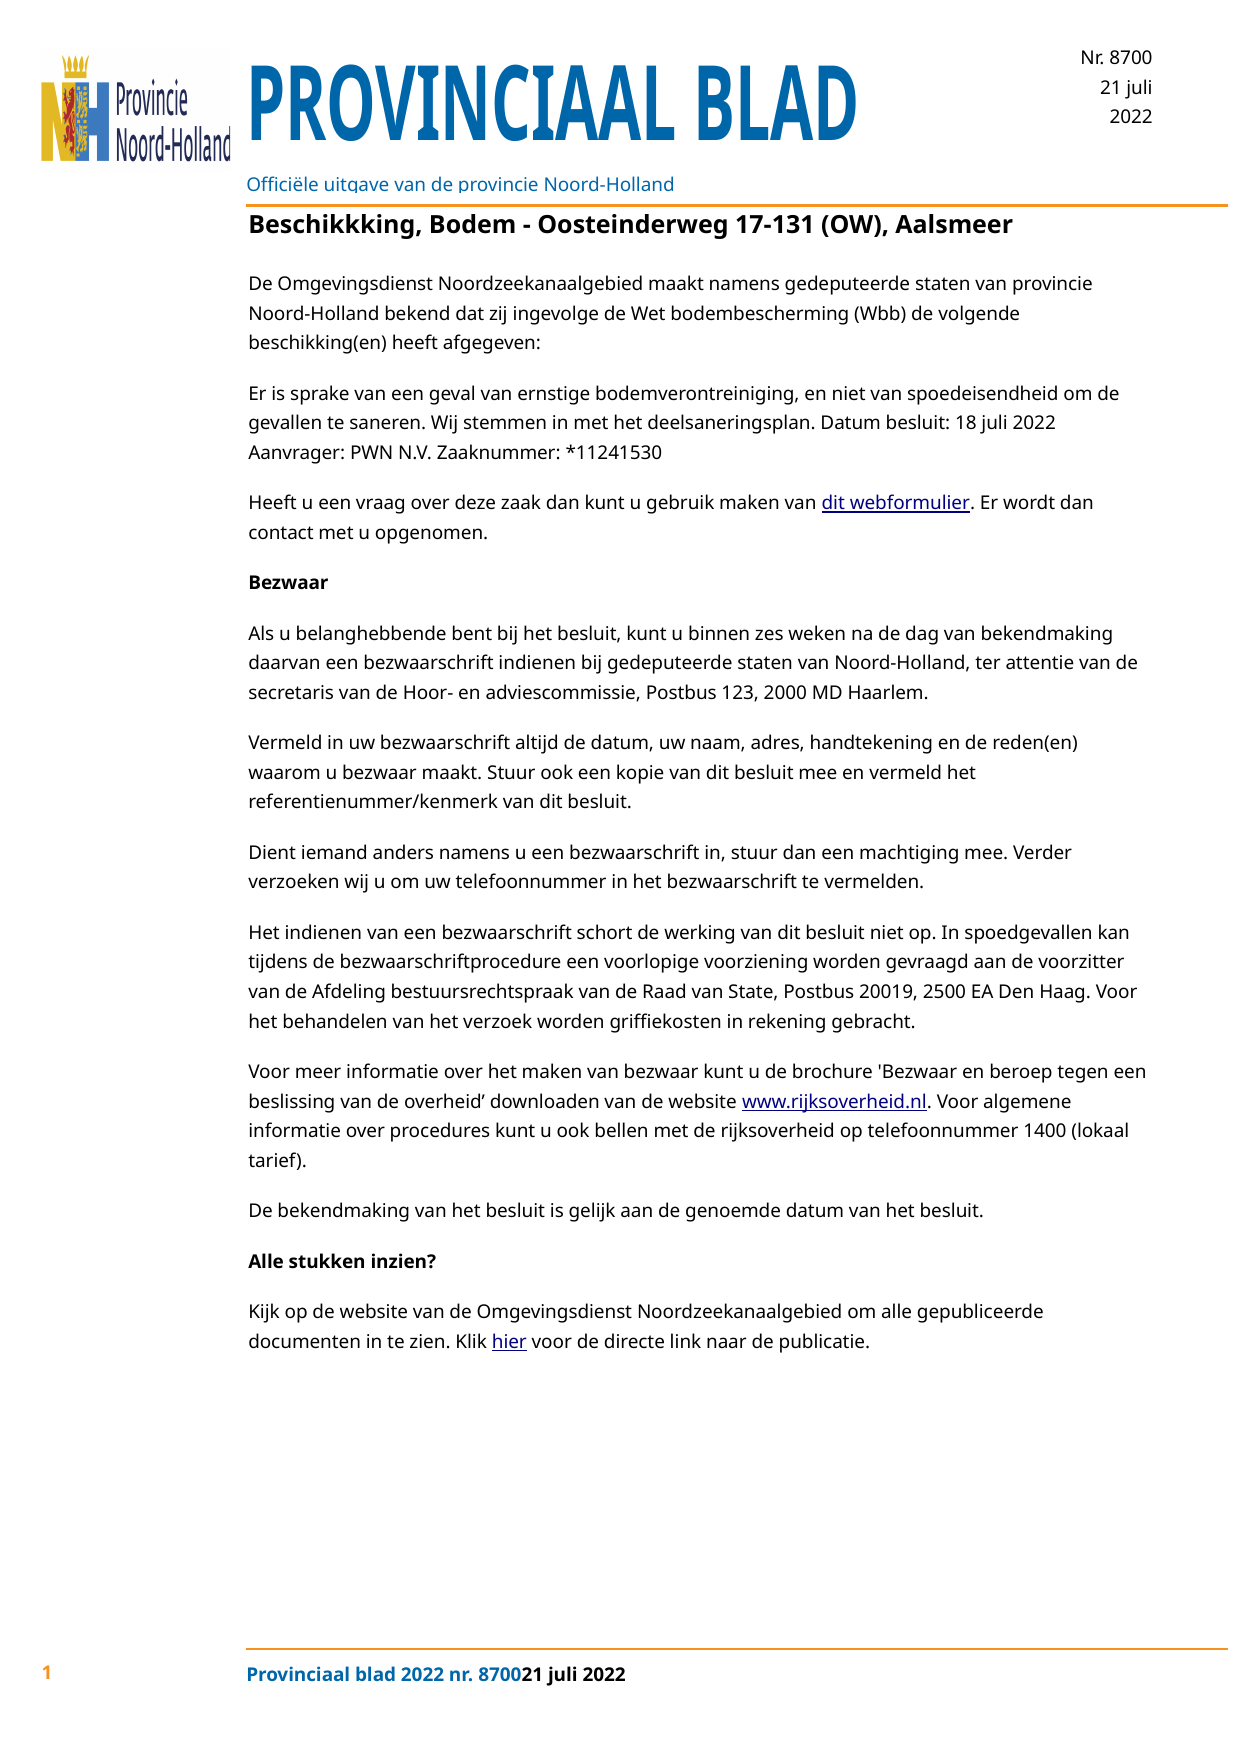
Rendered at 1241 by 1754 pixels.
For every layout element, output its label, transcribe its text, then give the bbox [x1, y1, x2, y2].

text Kijk op de website van de Omgevingsdienst Noordzeekanaalgebied om alle gepubliceerde documenten in te zien. Klik hier voor de directe link naar de publicatie. [248, 1298, 1152, 1353]
text Als u belanghebbende bent bij het besluit, kunt u binnen zes weken na de dag van bekendmaking daarvan een bezwaarschrift indienen bij gedeputeerde staten van Noord-Holland, ter attentie van de secretaris van de Hoor- en adviescommissie, Postbus 123, 2000 MD Haarlem. [248, 620, 1152, 705]
picture [41, 47, 231, 172]
text Er is sprake van een geval van ernstige bodemverontreiniging, en niet van spoedeisendheid om de gevallen te saneren. Wij stemmen in met het deelsaneringsplan. Datum besluit: 18 juli 2022 Aanvrager: PWN N.V. Zaaknummer: *11241530 [248, 380, 1152, 465]
text De Omgevingsdienst Noordzeekanaalgebied maakt namens gedeputeerde staten van provincie Noord-Holland bekend dat zij ingevolge de Wet bodembescherming (Wbb) de volgende beschikking(en) heeft afgegeven: [248, 270, 1152, 355]
text Alle stukken inzien? [248, 1248, 1152, 1273]
text Beschikkking, Bodem - Oosteinderweg 17-131 (OW), Aalsmeer [248, 207, 1152, 241]
text Dient iemand anders namens u een bezwaarschrift in, stuur dan een machtiging mee. Verder verzoeken wij u om uw telefoonnummer in het bezwaarschrift te vermelden. [248, 839, 1152, 894]
text Heeft u een vraag over deze zaak dan kunt u gebruik maken van dit webformulier. Er wordt dan contact met u opgenomen. [248, 489, 1152, 545]
text Voor meer informatie over het maken van bezwaar kunt u de brochure 'Bezwaar en beroep tegen een beslissing van de overheid’ downloaden van de website www.rijksoverheid.nl. Voor algemene informatie over procedures kunt u ook bellen met de rijksoverheid op telefoonnummer 1400 (lokaal tarief). [248, 1058, 1152, 1173]
text De bekendmaking van het besluit is gelijk aan de genoemde datum van het besluit. [248, 1197, 1152, 1223]
text Bezwaar [248, 569, 1152, 595]
text Vermeld in uw bezwaarschrift altijd de datum, uw naam, adres, handtekening en de reden(en) waarom u bezwaar maakt. Stuur ook een kopie van dit besluit mee en vermeld het referentienummer/kenmerk van dit besluit. [248, 729, 1152, 814]
text Het indienen van een bezwaarschrift schort de werking van dit besluit niet op. In spoedgevallen kan tijdens de bezwaarschriftprocedure een voorlopige voorziening worden gevraagd aan de voorzitter van de Afdeling bestuursrechtspraak van de Raad van State, Postbus 20019, 2500 EA Den Haag. Voor het behandelen van het verzoek worden griffiekosten in rekening gebracht. [248, 919, 1152, 1033]
